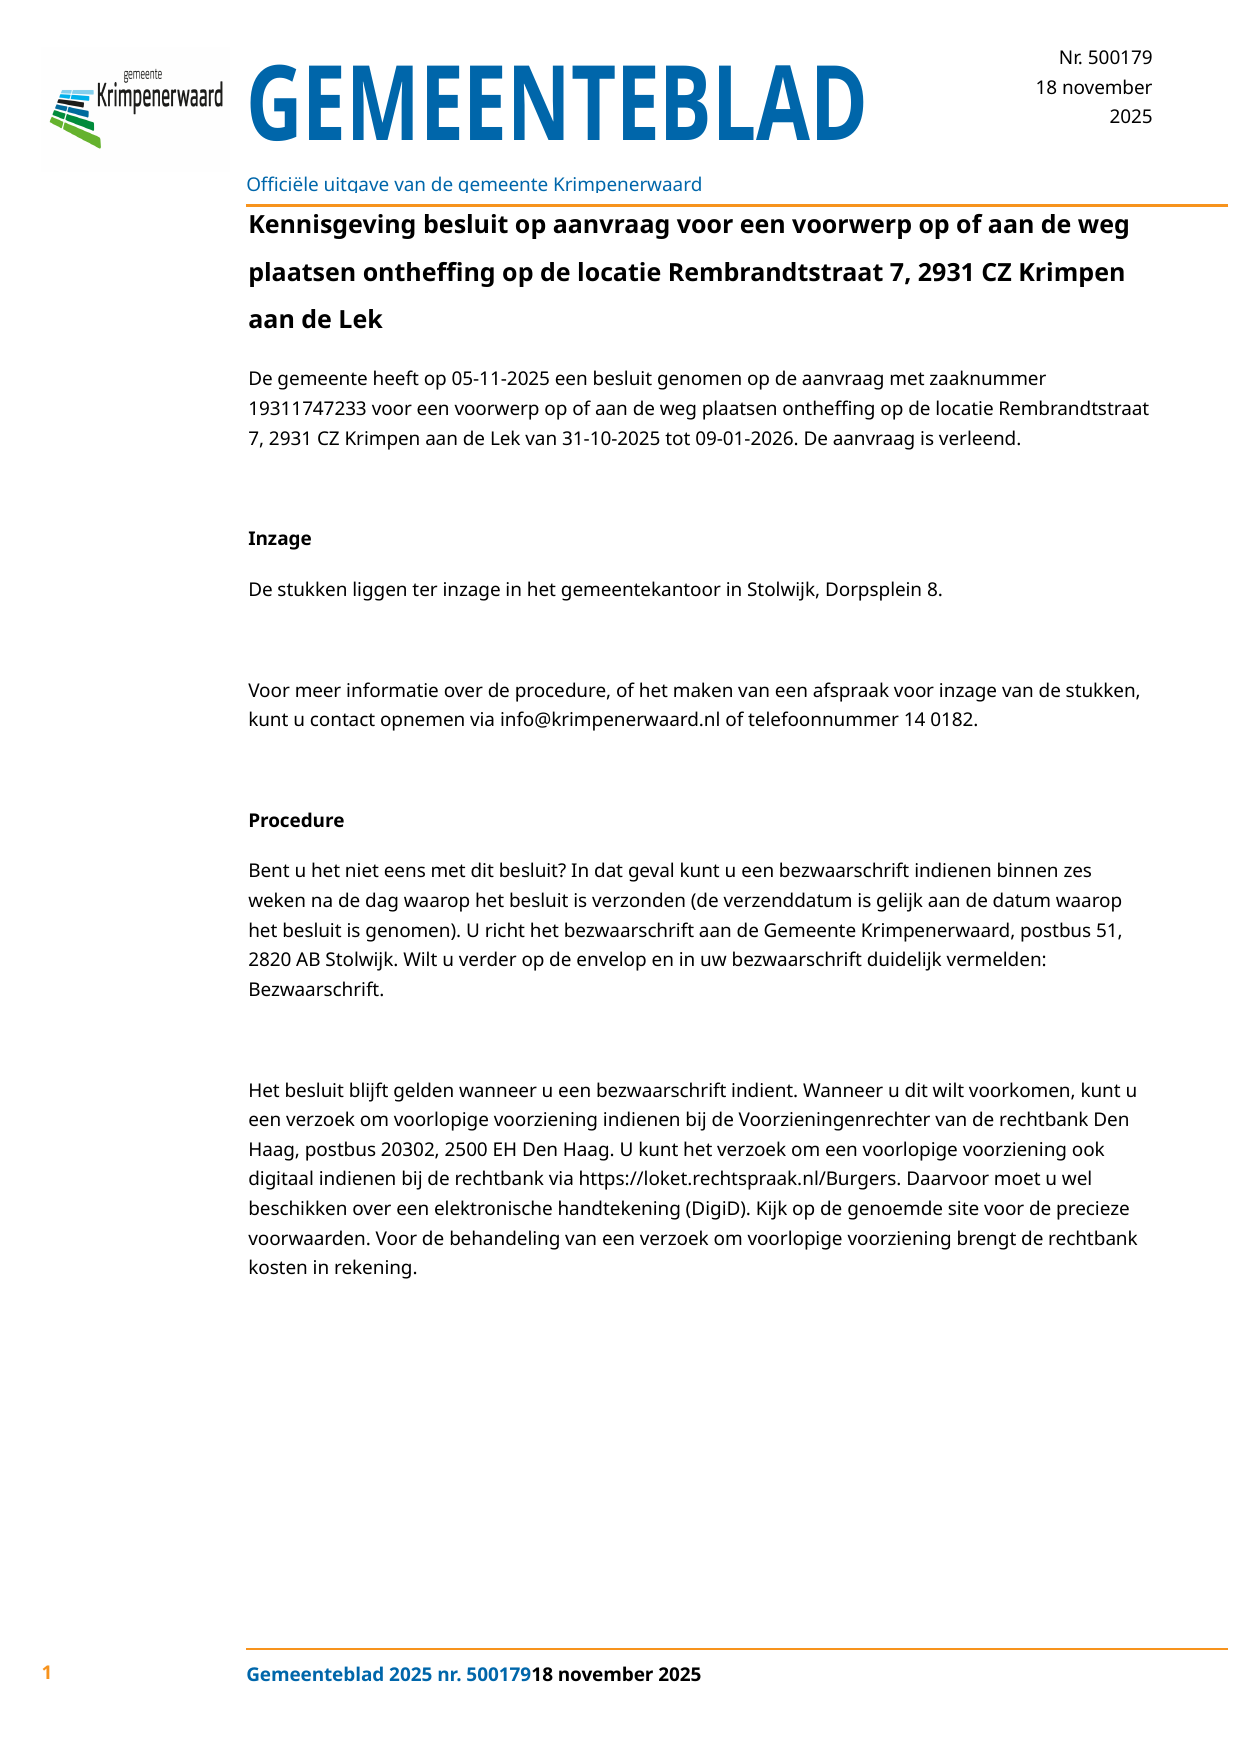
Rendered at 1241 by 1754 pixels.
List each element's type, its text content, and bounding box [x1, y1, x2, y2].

text Voor meer informatie over de procedure, of het maken van een afspraak voor inzage van de stukken, kunt u contact opnemen via info@krimpenerwaard.nl of telefoonnummer 14 0182. [248, 677, 1152, 732]
text Bent u het niet eens met dit besluit? In dat geval kunt u een bezwaarschrift indienen binnen zes weken na de dag waarop het besluit is verzonden (de verzenddatum is gelijk aan de datum waarop het besluit is genomen). U richt het bezwaarschrift aan de Gemeente Krimpenerwaard, postbus 51, 2820 AB Stolwijk. Wilt u verder op de envelop en in uw bezwaarschrift duidelijk vermelden: Bezwaarschrift. [248, 858, 1152, 1002]
text De stukken liggen ter inzage in het gemeentekantoor in Stolwijk, Dorpsplein 8. [248, 576, 1152, 602]
text Procedure [248, 807, 1152, 833]
text Kennisgeving besluit op aanvraag voor een voorwerp op of aan de weg plaatsen ontheffing op de locatie Rembrandtstraat 7, 2931 CZ Krimpen aan de Lek [248, 207, 1152, 336]
text De gemeente heeft op 05-11-2025 een besluit genomen op de aanvraag met zaaknummer 19311747233 voor een voorwerp op of aan de weg plaatsen ontheffing op de locatie Rembrandtstraat 7, 2931 CZ Krimpen aan de Lek van 31-10-2025 tot 09-01-2026. De aanvraag is verleend. [248, 366, 1152, 450]
text Het besluit blijft gelden wanneer u een bezwaarschrift indient. Wanneer u dit wilt voorkomen, kunt u een verzoek om voorlopige voorziening indienen bij de Voorzieningenrechter van de rechtbank Den Haag, postbus 20302, 2500 EH Den Haag. U kunt het verzoek om een voorlopige voorziening ook digitaal indienen bij de rechtbank via https://loket.rechtspraak.nl/Burgers. Daarvoor moet u wel beschikken over een elektronische handtekening (DigiD). Kijk op de genoemde site voor de precieze voorwaarden. Voor de behandeling van een verzoek om voorlopige voorziening brengt de rechtbank kosten in rekening. [248, 1077, 1152, 1280]
text Inzage [248, 526, 1152, 551]
picture [41, 47, 231, 172]
